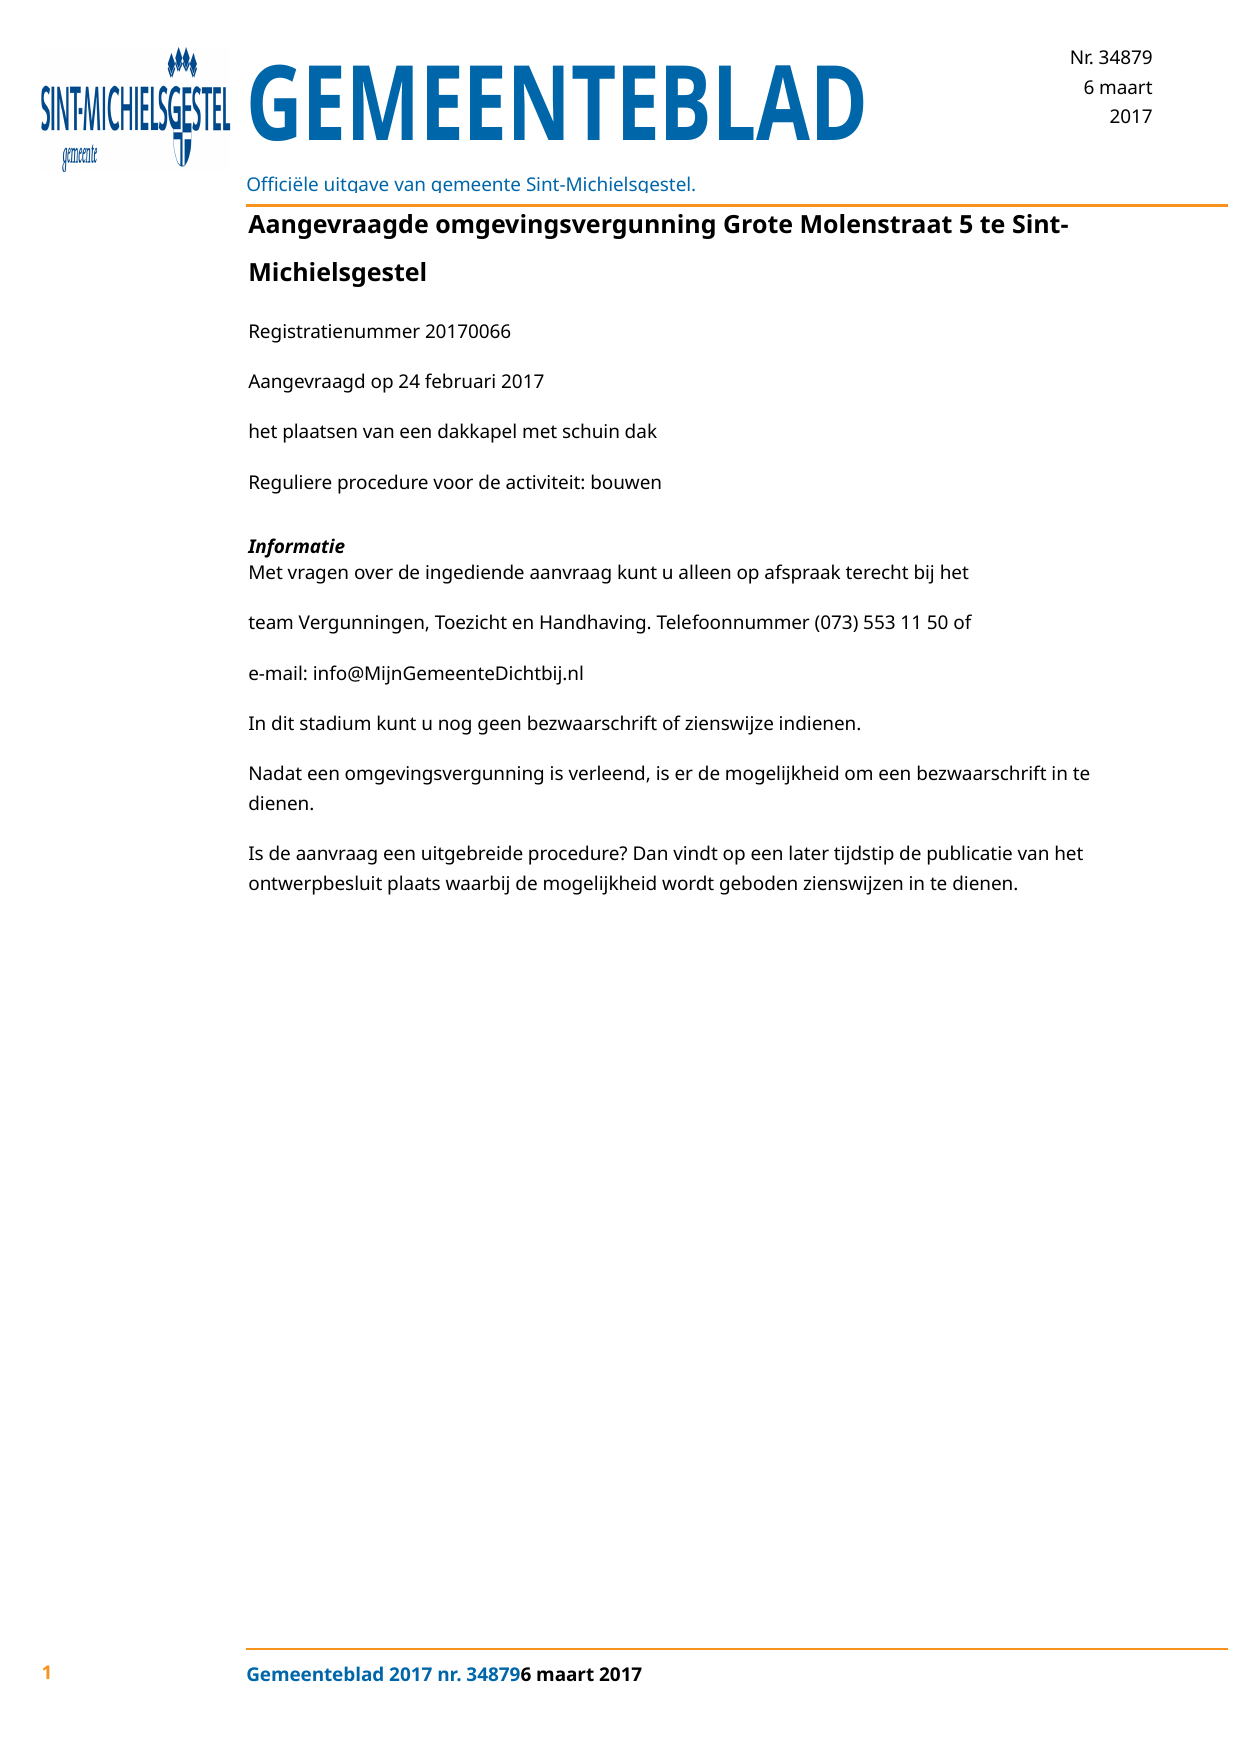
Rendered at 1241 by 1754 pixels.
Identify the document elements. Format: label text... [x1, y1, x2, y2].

text Met vragen over de ingediende aanvraag kunt u alleen op afspraak terecht bij het [248, 559, 1152, 584]
text e-mail: info@MijnGemeenteDichtbij.nl [248, 660, 1152, 685]
text Aangevraagd op 24 februari 2017 [248, 368, 1152, 394]
picture [41, 47, 231, 172]
text Informatie [248, 533, 1152, 559]
text In dit stadium kunt u nog geen bezwaarschrift of zienswijze indienen. [248, 710, 1152, 736]
text Is de aanvraag een uitgebreide procedure? Dan vindt op een later tijdstip de publicatie van het ontwerpbesluit plaats waarbij de mogelijkheid wordt geboden zienswijzen in te dienen. [248, 841, 1152, 896]
text Registratienummer 20170066 [248, 318, 1152, 344]
text het plaatsen van een dakkapel met schuin dak [248, 419, 1152, 444]
text Nadat een omgevingsvergunning is verleend, is er de mogelijkheid om een bezwaarschrift in te dienen. [248, 761, 1152, 816]
text Reguliere procedure voor de activiteit: bouwen [248, 469, 1152, 495]
text team Vergunningen, Toezicht en Handhaving. Telefoonnummer (073) 553 11 50 of [248, 609, 1152, 635]
text Aangevraagde omgevingsvergunning Grote Molenstraat 5 te Sint-Michielsgestel [248, 207, 1152, 288]
